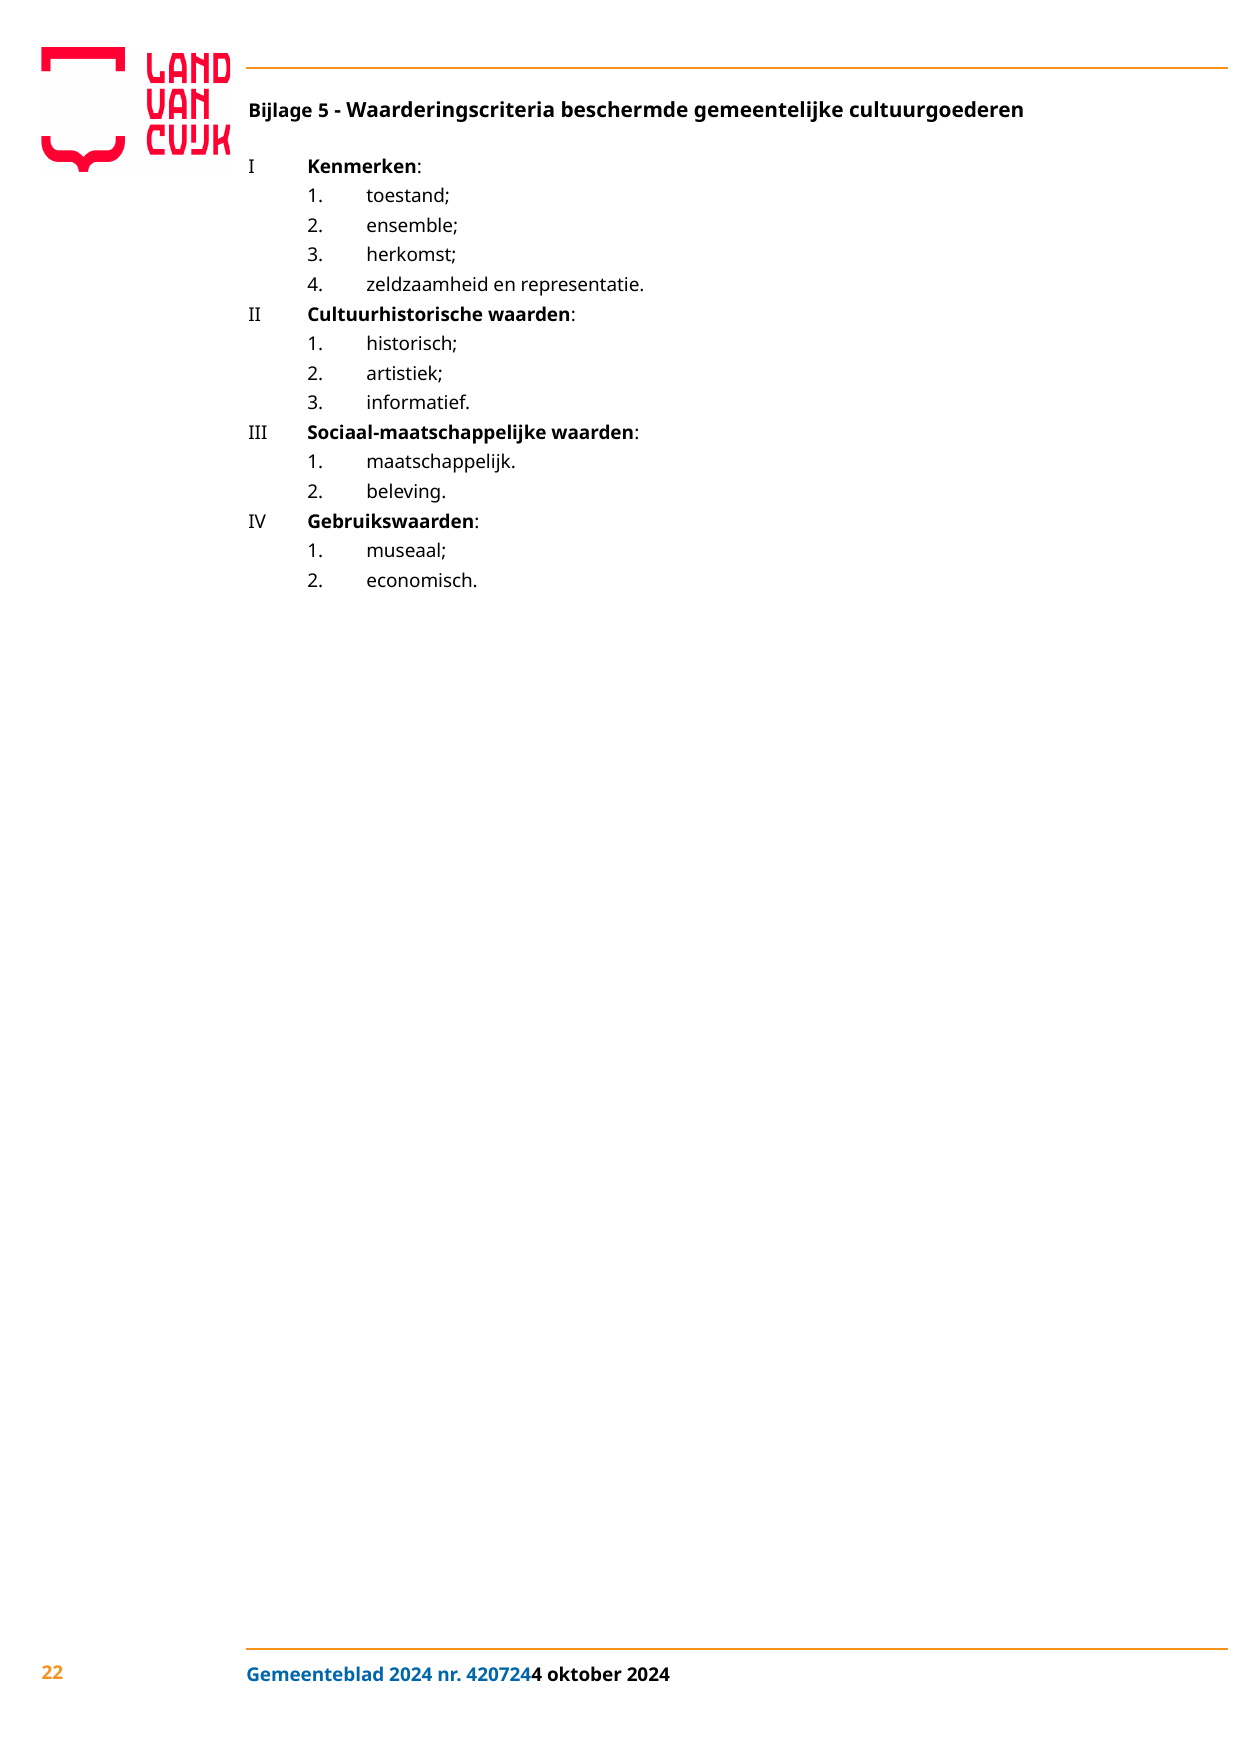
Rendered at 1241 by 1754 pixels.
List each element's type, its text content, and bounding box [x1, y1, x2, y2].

list beleving. [307, 478, 1152, 504]
picture [41, 47, 231, 172]
list Gebruikswaarden: [248, 508, 1152, 534]
list artistiek; [307, 360, 1152, 386]
list historisch; [307, 330, 1152, 356]
list Kenmerken: [248, 153, 1152, 179]
list economisch. [307, 567, 1152, 593]
list Cultuurhistorische waarden: [248, 301, 1152, 327]
list herkomst; [307, 242, 1152, 267]
list maatschappelijk. [307, 449, 1152, 474]
list ensemble; [307, 212, 1152, 238]
list informatief. [307, 389, 1152, 415]
list zeldzaamheid en representatie. [307, 271, 1152, 297]
list museaal; [307, 537, 1152, 563]
list toestand; [307, 182, 1152, 208]
list Sociaal-maatschappelijke waarden: [248, 419, 1152, 445]
text Bijlage 5 - Waarderingscriteria beschermde gemeentelijke cultuurgoederen [248, 95, 1152, 123]
